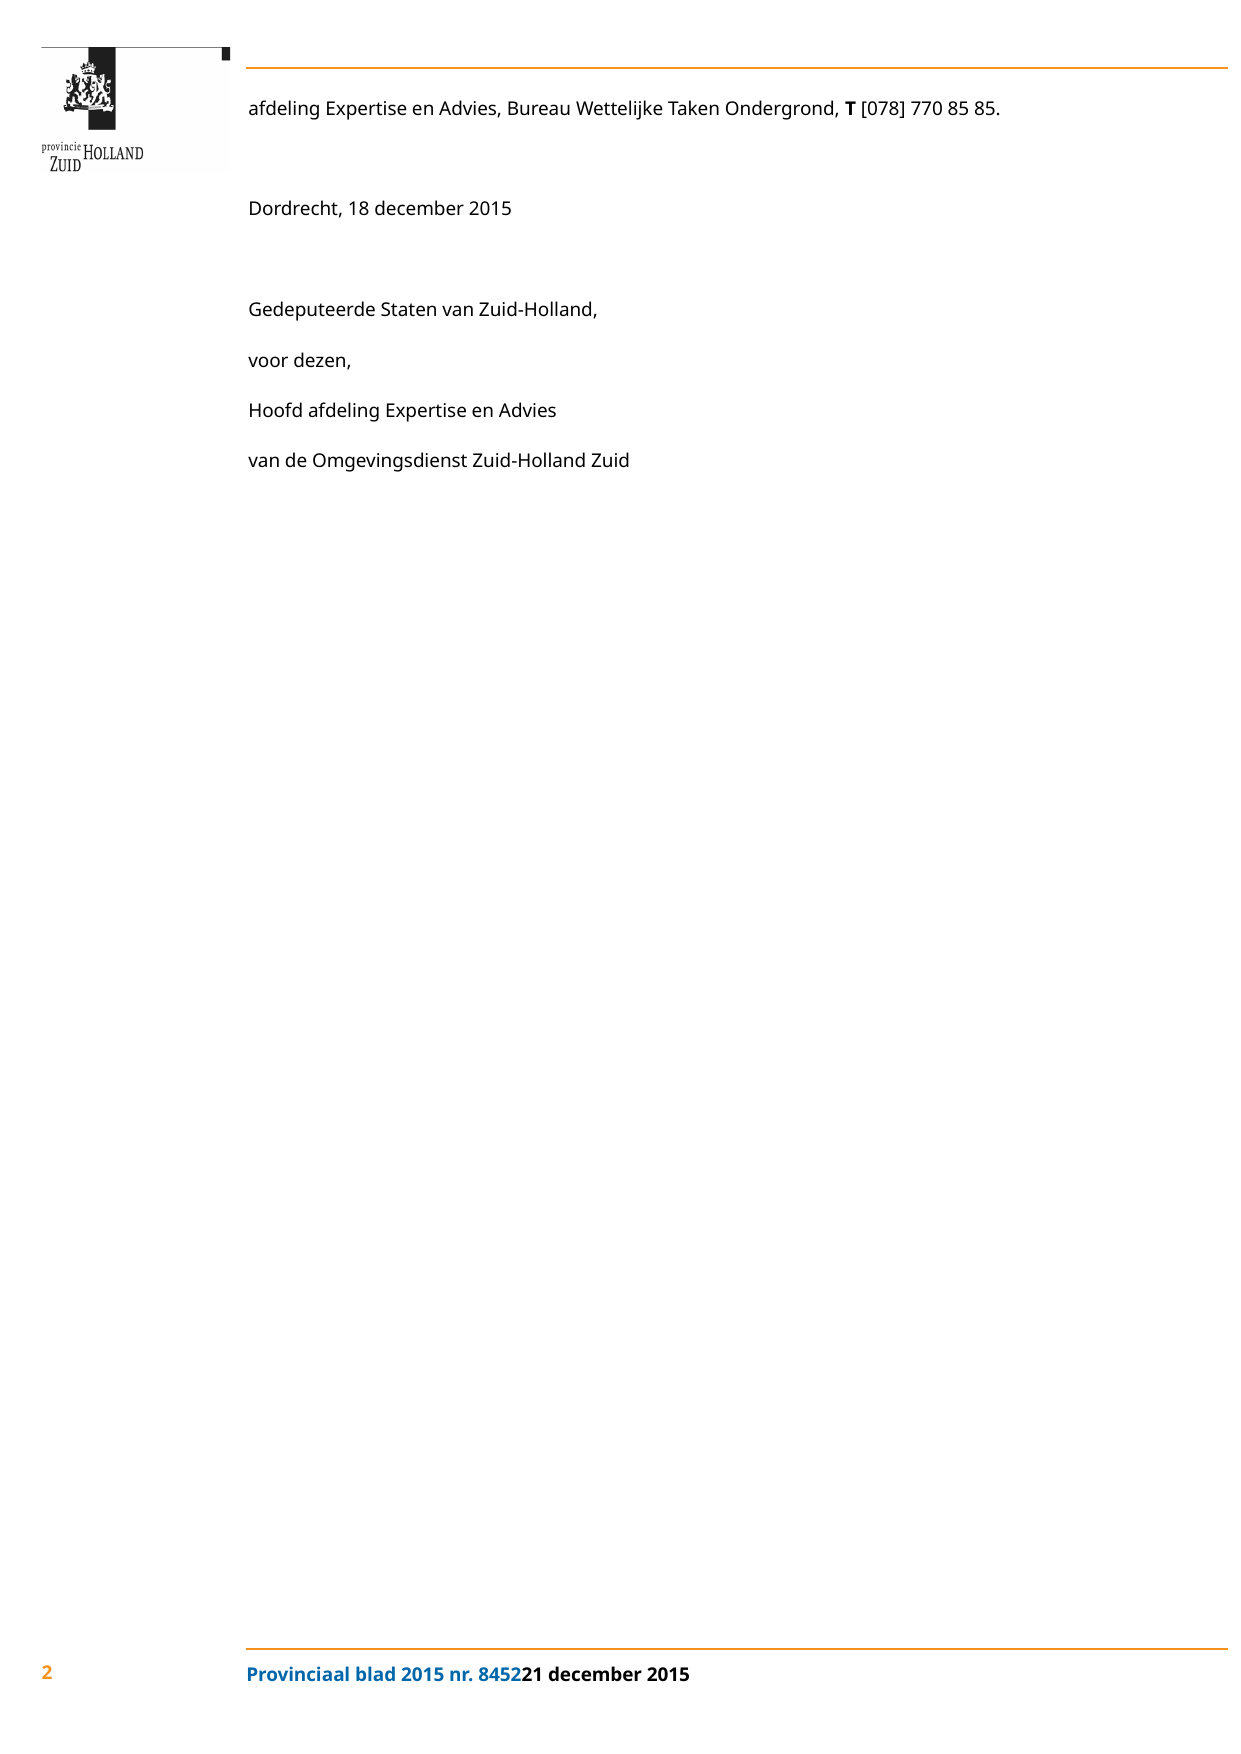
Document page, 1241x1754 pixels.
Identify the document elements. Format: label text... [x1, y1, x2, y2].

text afdeling Expertise en Advies, Bureau Wettelijke Taken Ondergrond, T [078] 770 85 85. [248, 95, 1152, 121]
text van de Omgevingsdienst Zuid-Holland Zuid [248, 448, 1152, 473]
text voor dezen, [248, 347, 1152, 373]
text Dordrecht, 18 december 2015 [248, 196, 1152, 221]
text Gedeputeerde Staten van Zuid-Holland, [248, 296, 1152, 322]
picture [41, 47, 231, 172]
text Hoofd afdeling Expertise en Advies [248, 397, 1152, 423]
